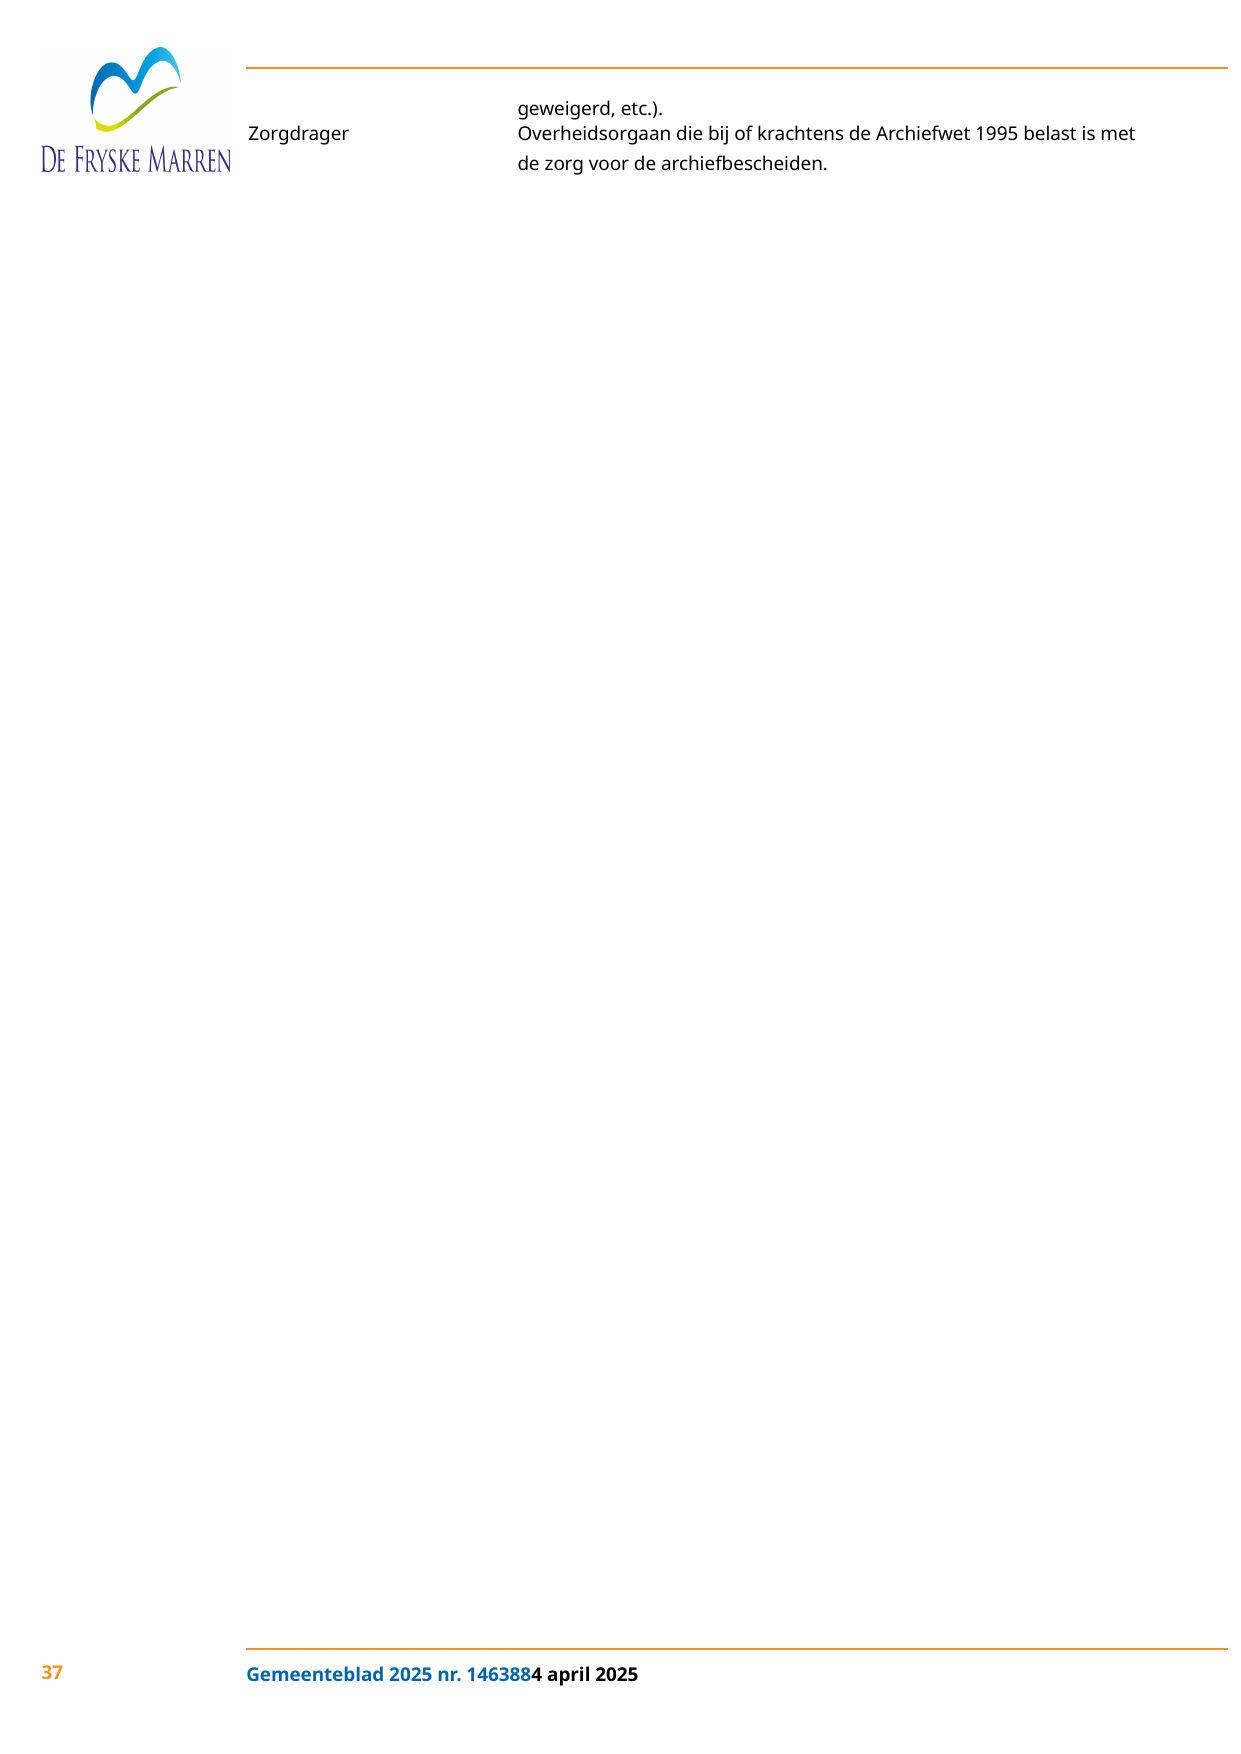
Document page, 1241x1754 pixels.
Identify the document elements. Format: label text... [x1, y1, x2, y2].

picture [41, 47, 231, 172]
table_cell Zorgdrager [248, 121, 517, 176]
table_cell [248, 95, 517, 121]
table_cell geweigerd, etc.). [517, 95, 1152, 121]
table_cell Overheidsorgaan die bij of krachtens de Archiefwet 1995 belast is met de zorg voor de archiefbescheiden. [517, 121, 1152, 176]
